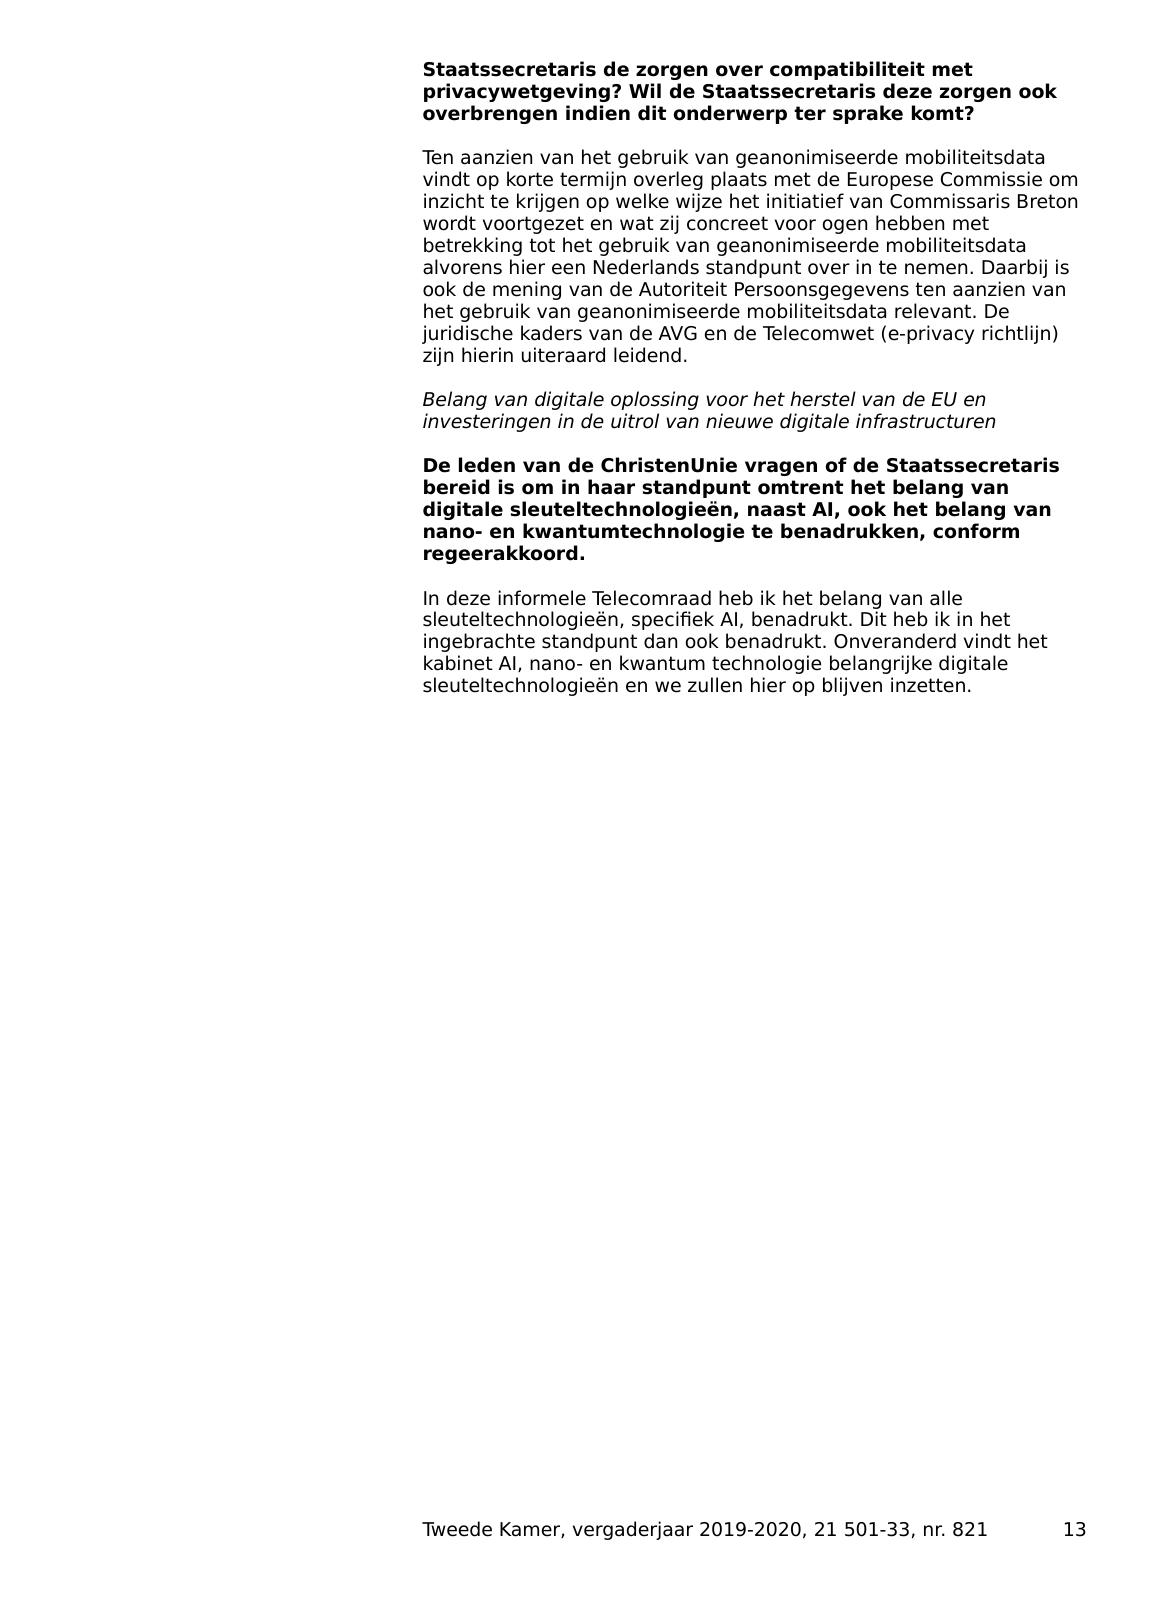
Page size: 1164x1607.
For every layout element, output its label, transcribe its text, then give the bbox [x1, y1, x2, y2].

subtitle Belang van digitale oplossing voor het herstel van de EU en investeringen in de uitrol van nieuwe digitale infrastructuren [422, 389, 1087, 433]
text Staatssecretaris de zorgen over compatibiliteit met privacywetgeving? Wil de Staatssecretaris deze zorgen ook overbrengen indien dit onderwerp ter sprake komt? [422, 59, 1087, 125]
text Ten aanzien van het gebruik van geanonimiseerde mobiliteitsdata vindt op korte termijn overleg plaats met de Europese Commissie om inzicht te krijgen op welke wijze het initiatief van Commissaris Breton wordt voortgezet en wat zij concreet voor ogen hebben met betrekking tot het gebruik van geanonimiseerde mobiliteitsdata alvorens hier een Nederlands standpunt over in te nemen. Daarbij is ook de mening van de Autoriteit Persoonsgegevens ten aanzien van het gebruik van geanonimiseerde mobiliteitsdata relevant. De juridische kaders van de AVG en de Telecomwet (e-privacy richtlijn) zijn hierin uiteraard leidend. [422, 147, 1087, 367]
text De leden van de ChristenUnie vragen of de Staatssecretaris bereid is om in haar standpunt omtrent het belang van digitale sleuteltechnologieën, naast AI, ook het belang van nano- en kwantumtechnologie te benadrukken, conform regeerakkoord. [422, 455, 1087, 565]
text In deze informele Telecomraad heb ik het belang van alle sleuteltechnologieën, specifiek AI, benadrukt. Dit heb ik in het ingebrachte standpunt dan ook benadrukt. Onveranderd vindt het kabinet AI, nano- en kwantum technologie belangrijke digitale sleuteltechnologieën en we zullen hier op blijven inzetten. [422, 587, 1087, 697]
